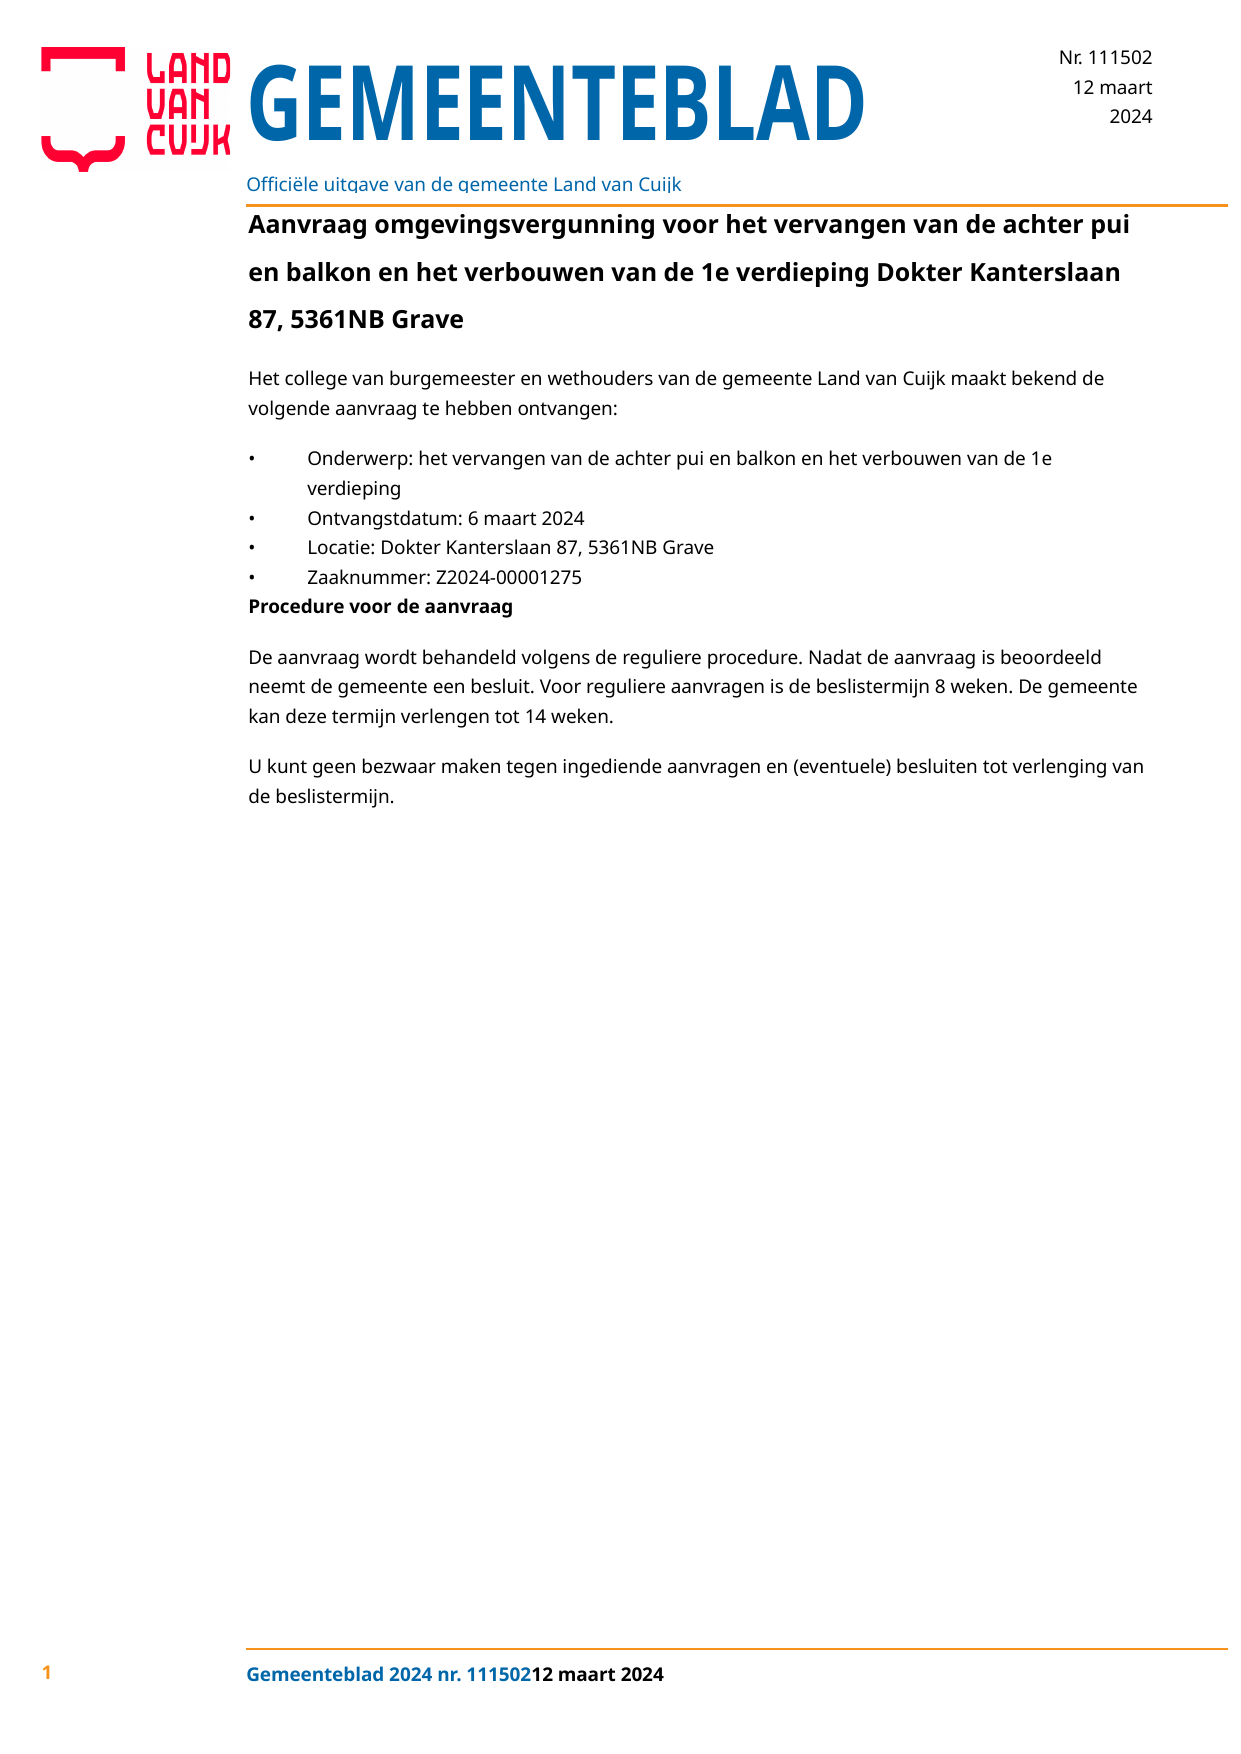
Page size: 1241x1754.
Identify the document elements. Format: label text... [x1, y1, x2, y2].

text Aanvraag omgevingsvergunning voor het vervangen van de achter pui en balkon en het verbouwen van de 1e verdieping Dokter Kanterslaan 87, 5361NB Grave [248, 207, 1152, 336]
text Procedure voor de aanvraag [248, 593, 1152, 619]
text U kunt geen bezwaar maken tegen ingediende aanvragen en (eventuele) besluiten tot verlenging van de beslistermijn. [248, 753, 1152, 809]
list Onderwerp: het vervangen van de achter pui en balkon en het verbouwen van de 1e verdieping [248, 446, 1152, 501]
list Locatie: Dokter Kanterslaan 87, 5361NB Grave [248, 534, 1152, 560]
text De aanvraag wordt behandeld volgens de reguliere procedure. Nadat de aanvraag is beoordeeld neemt de gemeente een besluit. Voor reguliere aanvragen is de beslistermijn 8 weken. De gemeente kan deze termijn verlengen tot 14 weken. [248, 644, 1152, 729]
picture [41, 47, 231, 172]
text Het college van burgemeester en wethouders van de gemeente Land van Cuijk maakt bekend de volgende aanvraag te hebben ontvangen: [248, 366, 1152, 421]
list Zaaknummer: Z2024-00001275 [248, 564, 1152, 589]
list Ontvangstdatum: 6 maart 2024 [248, 505, 1152, 530]
